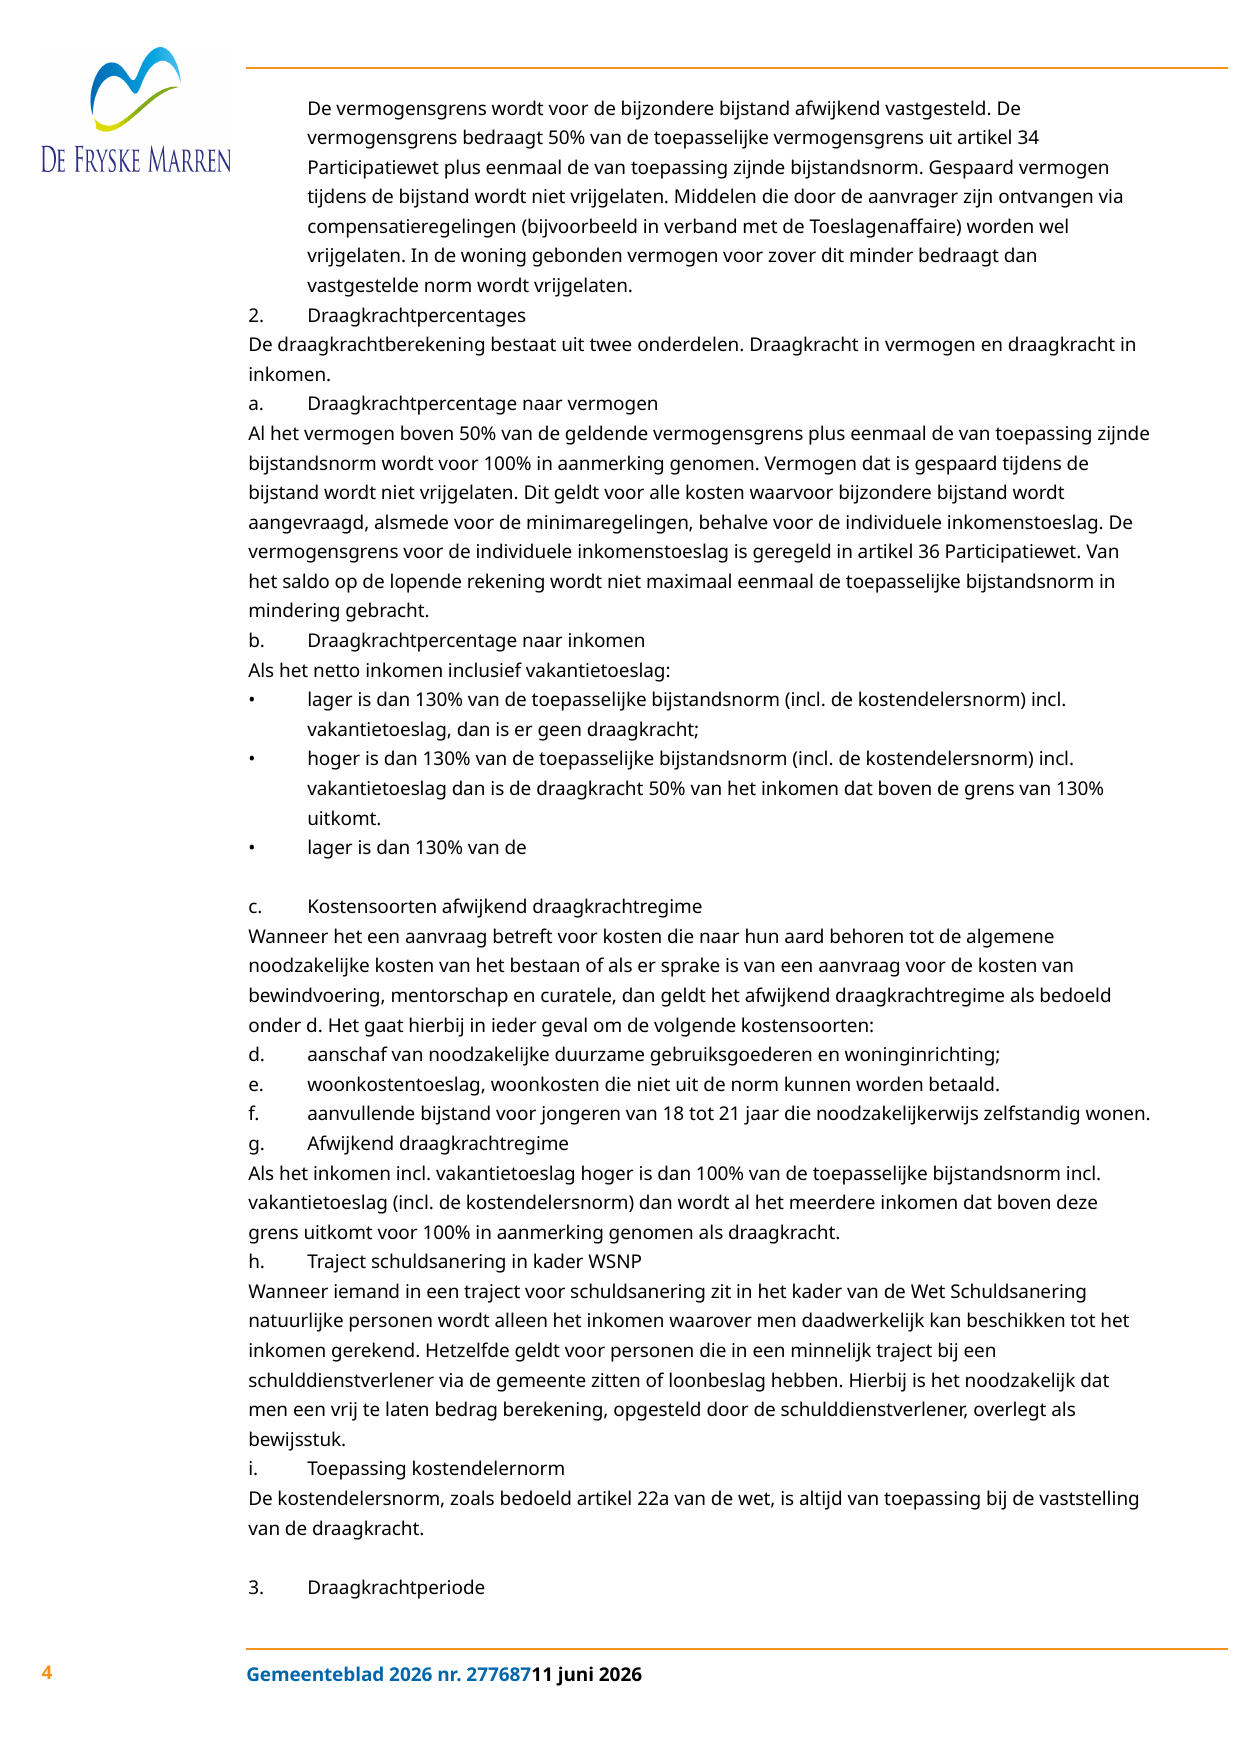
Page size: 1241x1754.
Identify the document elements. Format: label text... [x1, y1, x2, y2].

text De draagkrachtberekening bestaat uit twee onderdelen. Draagkracht in vermogen en draagkracht in inkomen. [248, 331, 1152, 387]
text De kostendelersnorm, zoals bedoeld artikel 22a van de wet, is altijd van toepassing bij de vaststelling van de draagkracht. [248, 1485, 1152, 1541]
list Kostensoorten afwijkend draagkrachtregime [248, 893, 1152, 919]
list lager is dan 130% van de toepasselijke bijstandsnorm (incl. de kostendelersnorm) incl. vakantietoeslag, dan is er geen draagkracht; [248, 686, 1152, 742]
list De vermogensgrens wordt voor de bijzondere bijstand afwijkend vastgesteld. De vermogensgrens bedraagt 50% van de toepasselijke vermogensgrens uit artikel 34 Participatiewet plus eenmaal de van toepassing zijnde bijstandsnorm. Gespaard vermogen tijdens de bijstand wordt niet vrijgelaten. Middelen die door de aanvrager zijn ontvangen via compensatieregelingen (bijvoorbeeld in verband met de Toeslagenaffaire) worden wel vrijgelaten. In de woning gebonden vermogen voor zover dit minder bedraagt dan vastgestelde norm wordt vrijgelaten. [248, 95, 1152, 298]
list Draagkrachtperiode [248, 1574, 1152, 1600]
list Draagkrachtpercentages [248, 302, 1152, 328]
text Als het inkomen incl. vakantietoeslag hoger is dan 100% van de toepasselijke bijstandsnorm incl. vakantietoeslag (incl. de kostendelersnorm) dan wordt al het meerdere inkomen dat boven deze grens uitkomt voor 100% in aanmerking genomen als draagkracht. [248, 1160, 1152, 1245]
list woonkostentoeslag, woonkosten die niet uit de norm kunnen worden betaald. [248, 1071, 1152, 1097]
list Traject schuldsanering in kader WSNP [248, 1248, 1152, 1274]
list aanschaf van noodzakelijke duurzame gebruiksgoederen en woninginrichting; [248, 1041, 1152, 1067]
list lager is dan 130% van de [248, 834, 1152, 860]
list Afwijkend draagkrachtregime [248, 1130, 1152, 1156]
list Toepassing kostendelernorm [248, 1456, 1152, 1481]
list aanvullende bijstand voor jongeren van 18 tot 21 jaar die noodzakelijkerwijs zelfstandig wonen. [248, 1101, 1152, 1126]
text Wanneer het een aanvraag betreft voor kosten die naar hun aard behoren tot de algemene noodzakelijke kosten van het bestaan of als er sprake is van een aanvraag voor de kosten van bewindvoering, mentorschap en curatele, dan geldt het afwijkend draagkrachtregime als bedoeld onder d. Het gaat hierbij in ieder geval om de volgende kostensoorten: [248, 923, 1152, 1038]
list Draagkrachtpercentage naar vermogen [248, 391, 1152, 416]
text Al het vermogen boven 50% van de geldende vermogensgrens plus eenmaal de van toepassing zijnde bijstandsnorm wordt voor 100% in aanmerking genomen. Vermogen dat is gespaard tijdens de bijstand wordt niet vrijgelaten. Dit geldt voor alle kosten waarvoor bijzondere bijstand wordt aangevraagd, alsmede voor de minimaregelingen, behalve voor de individuele inkomenstoeslag. De vermogensgrens voor de individuele inkomenstoeslag is geregeld in artikel 36 Participatiewet. Van het saldo op de lopende rekening wordt niet maximaal eenmaal de toepasselijke bijstandsnorm in mindering gebracht. [248, 420, 1152, 623]
list Draagkrachtpercentage naar inkomen [248, 627, 1152, 653]
list hoger is dan 130% van de toepasselijke bijstandsnorm (incl. de kostendelersnorm) incl. vakantietoeslag dan is de draagkracht 50% van het inkomen dat boven de grens van 130% uitkomt. [248, 746, 1152, 831]
text Als het netto inkomen inclusief vakantietoeslag: [248, 657, 1152, 683]
text Wanneer iemand in een traject voor schuldsanering zit in het kader van de Wet Schuldsanering natuurlijke personen wordt alleen het inkomen waarover men daadwerkelijk kan beschikken tot het inkomen gerekend. Hetzelfde geldt voor personen die in een minnelijk traject bij een schulddienstverlener via de gemeente zitten of loonbeslag hebben. Hierbij is het noodzakelijk dat men een vrij te laten bedrag berekening, opgesteld door de schulddienstverlener, overlegt als bewijsstuk. [248, 1278, 1152, 1452]
picture [41, 47, 231, 172]
